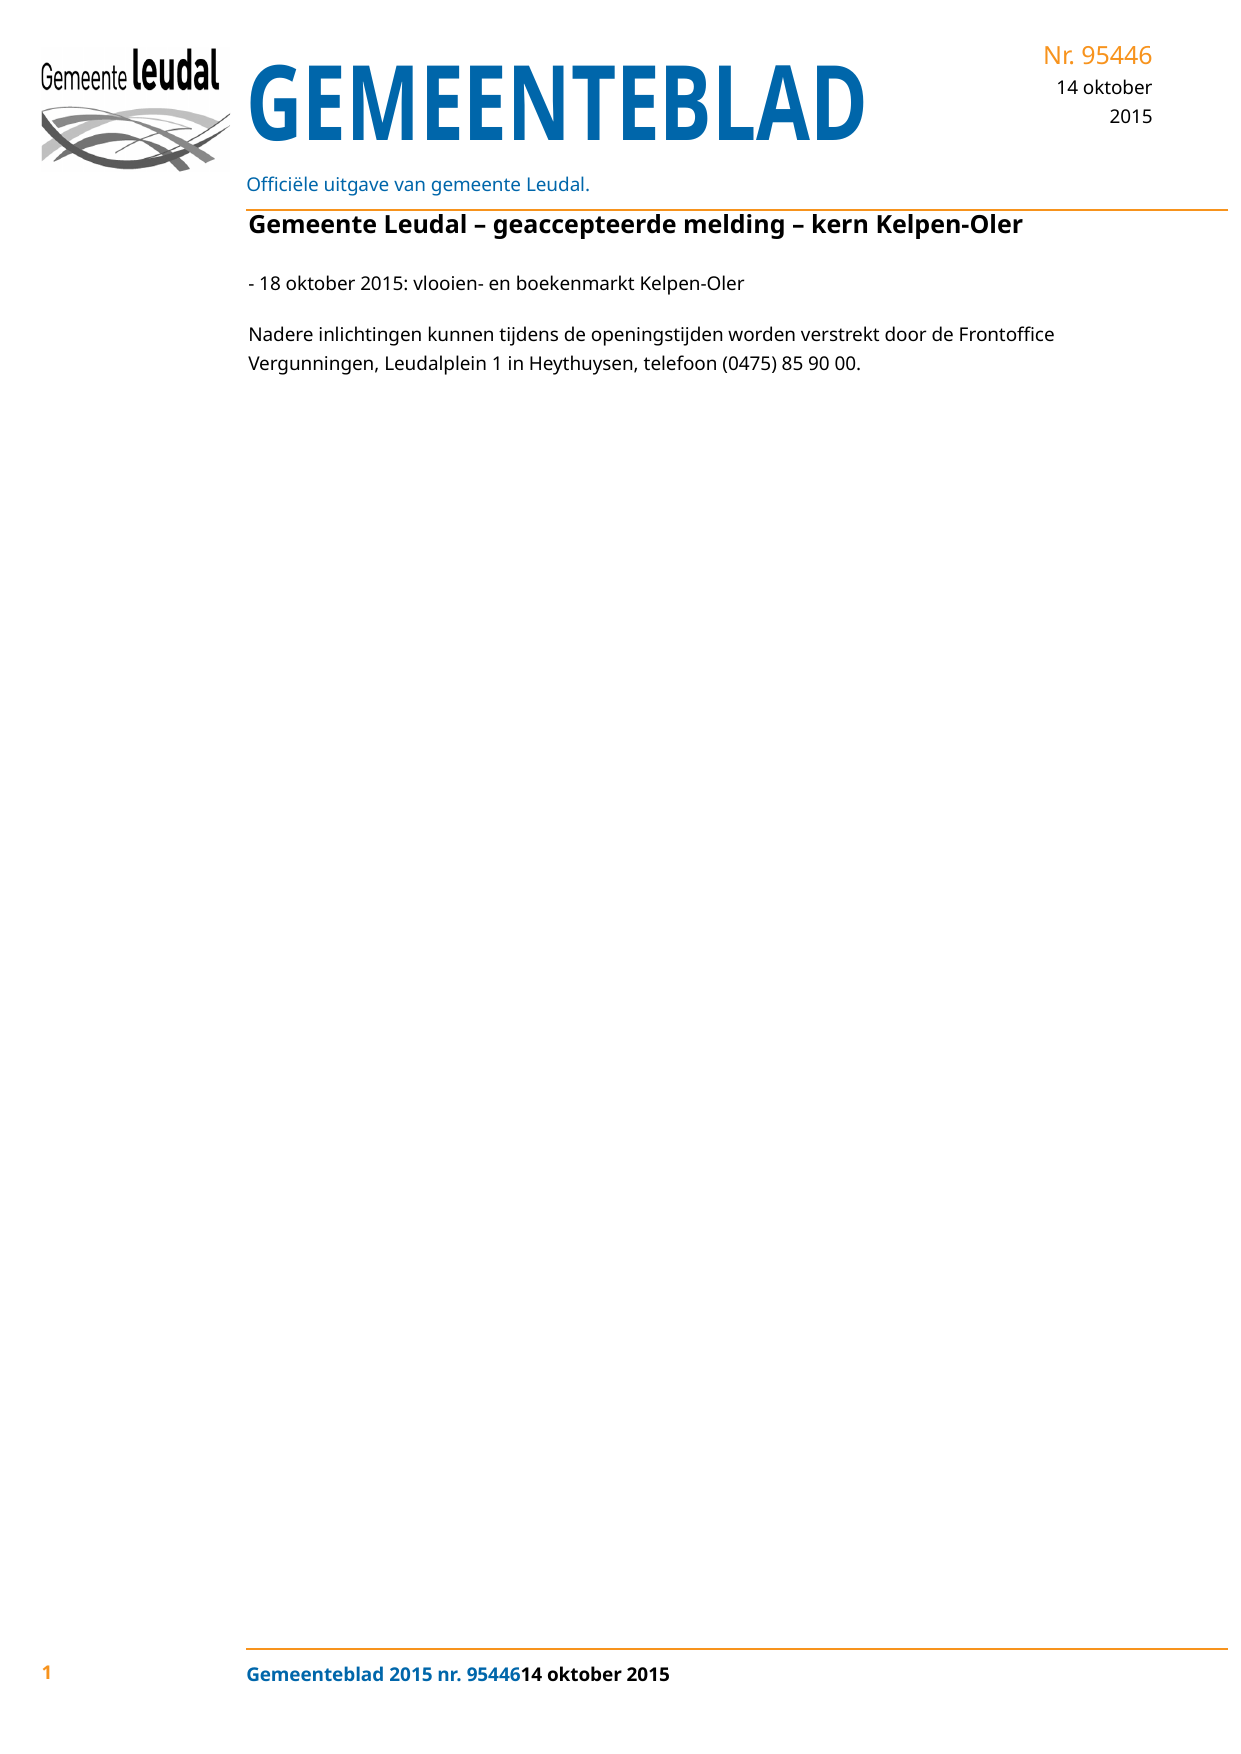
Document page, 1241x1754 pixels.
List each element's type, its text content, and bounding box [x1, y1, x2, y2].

text Nadere inlichtingen kunnen tijdens de openingstijden worden verstrekt door de Frontoffice Vergunningen, Leudalplein 1 in Heythuysen, telefoon (0475) 85 90 00. [248, 321, 1152, 376]
text Gemeente Leudal – geaccepteerde melding – kern Kelpen-Oler [248, 211, 1152, 241]
picture [41, 47, 231, 172]
text - 18 oktober 2015: vlooien- en boekenmarkt Kelpen-Oler [248, 270, 1152, 296]
